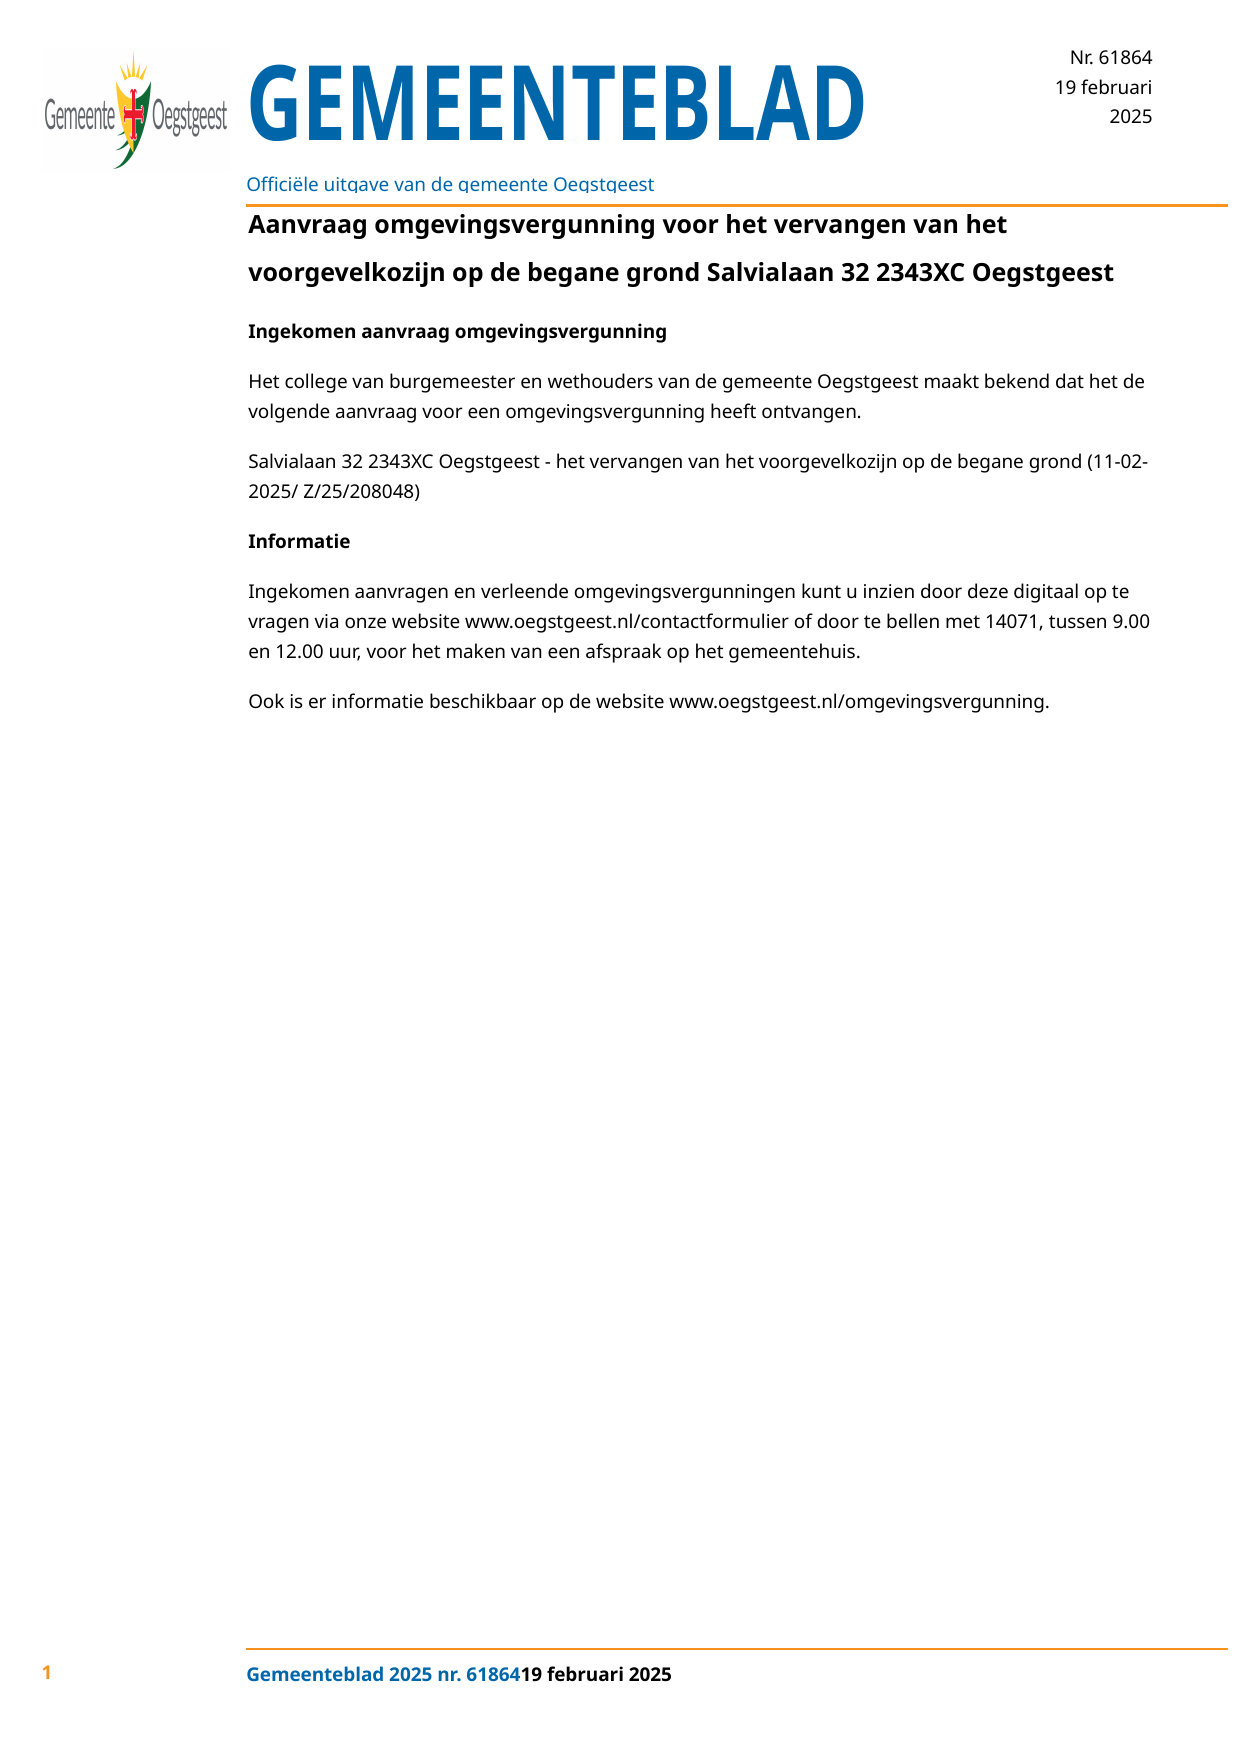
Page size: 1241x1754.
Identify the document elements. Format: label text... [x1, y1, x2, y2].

text Het college van burgemeester en wethouders van de gemeente Oegstgeest maakt bekend dat het de volgende aanvraag voor een omgevingsvergunning heeft ontvangen. [248, 368, 1152, 424]
text Aanvraag omgevingsvergunning voor het vervangen van het voorgevelkozijn op de begane grond Salvialaan 32 2343XC Oegstgeest [248, 207, 1152, 288]
picture [41, 47, 231, 172]
text Ingekomen aanvragen en verleende omgevingsvergunningen kunt u inzien door deze digitaal op te vragen via onze website www.oegstgeest.nl/contactformulier of door te bellen met 14071, tussen 9.00 en 12.00 uur, voor het maken van een afspraak op het gemeentehuis. [248, 579, 1152, 664]
text Salvialaan 32 2343XC Oegstgeest - het vervangen van het voorgevelkozijn op de begane grond (11-02-2025/ Z/25/208048) [248, 448, 1152, 504]
text Ook is er informatie beschikbaar op de website www.oegstgeest.nl/omgevingsvergunning. [248, 688, 1152, 714]
text Ingekomen aanvraag omgevingsvergunning [248, 318, 1152, 344]
text Informatie [248, 528, 1152, 554]
